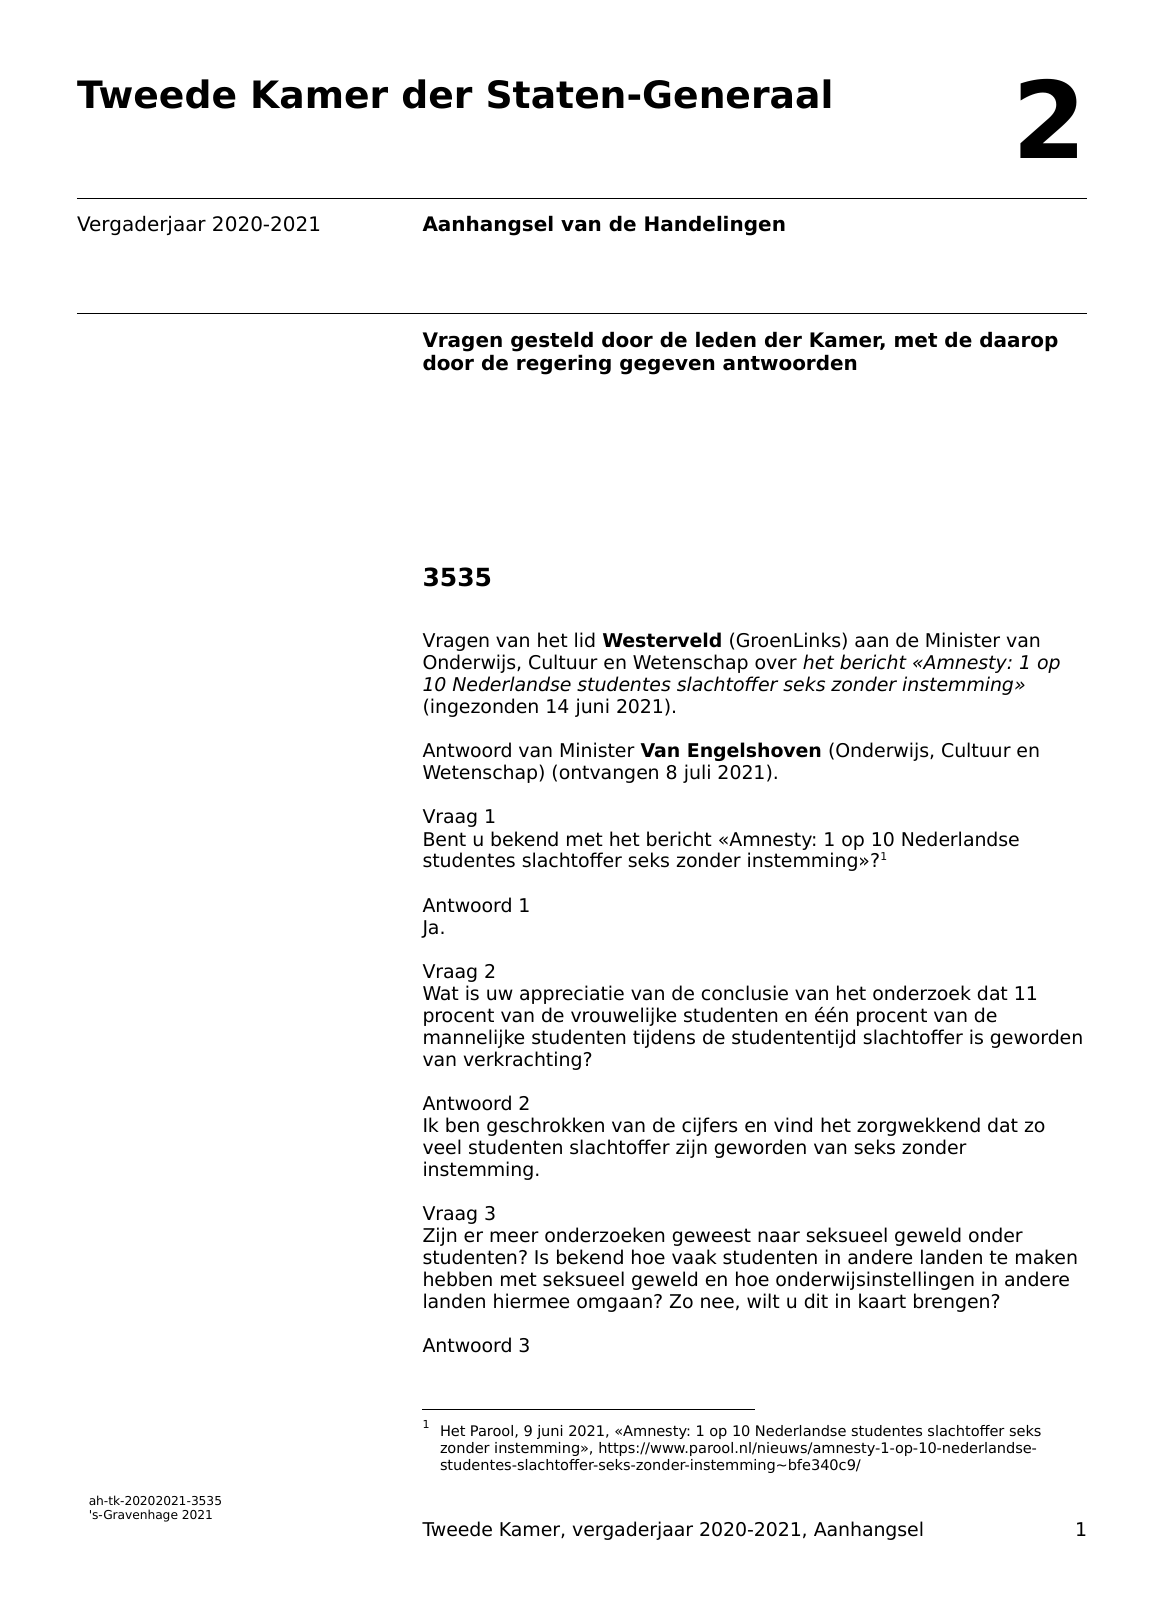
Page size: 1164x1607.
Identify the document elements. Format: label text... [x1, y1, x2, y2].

text Vraag 2 [422, 961, 1087, 983]
text 3535 [422, 563, 1087, 592]
table_cell Vragen gesteld door de leden der Kamer, met de daarop door de regering gegeven antwoorden [422, 314, 1087, 375]
text Vraag 1 [422, 806, 1087, 828]
text Het Parool, 9 juni 2021, «Amnesty: 1 op 10 Nederlandse studentes slachtoffer seks zonder instemming», https://www.parool.nl/nieuws/amnesty-1-op-10-nederlandse-studentes-slachtoffer-seks-zonder-instemming~bfe340c9/ [422, 1418, 1087, 1474]
text Vraag 3 [422, 1203, 1087, 1225]
text Zijn er meer onderzoeken geweest naar seksueel geweld onder studenten? Is bekend hoe vaak studenten in andere landen te maken hebben met seksueel geweld en hoe onderwijsinstellingen in andere landen hiermee omgaan? Zo nee, wilt u dit in kaart brengen? [422, 1225, 1087, 1313]
table_cell Vergaderjaar 2020-2021 [77, 199, 422, 313]
text ah-tk-20202021-3535 [88, 1494, 323, 1508]
table_cell Aanhangsel van de Handelingen [422, 199, 1087, 313]
text 's-Gravenhage 2021 [88, 1508, 323, 1522]
text Antwoord 2 [422, 1093, 1087, 1115]
text Bent u bekend met het bericht «Amnesty: 1 op 10 Nederlandse studentes slachtoffer seks zonder instemming»? [422, 828, 1087, 872]
table_cell [77, 314, 422, 375]
text Ik ben geschrokken van de cijfers en vind het zorgwekkend dat zo veel studenten slachtoffer zijn geworden van seks zonder instemming. [422, 1115, 1087, 1181]
text Antwoord 1 [422, 894, 1087, 917]
text Antwoord 3 [422, 1335, 1087, 1357]
text Vragen van het lid Westerveld (GroenLinks) aan de Minister van Onderwijs, Cultuur en Wetenschap over het bericht «Amnesty: 1 op 10 Nederlandse studentes slachtoffer seks zonder instemming» (ingezonden 14 juni 2021). [422, 630, 1087, 718]
table_header Tweede Kamer der Staten-Generaal [77, 59, 886, 198]
text Wat is uw appreciatie van de conclusie van het onderzoek dat 11 procent van de vrouwelijke studenten en één procent van de mannelijke studenten tijdens de studententijd slachtoffer is geworden van verkrachting? [422, 983, 1087, 1071]
text Ja. [422, 917, 1087, 938]
table_header 2 [886, 59, 1087, 198]
text Antwoord van Minister Van Engelshoven (Onderwijs, Cultuur en Wetenschap) (ontvangen 8 juli 2021). [422, 740, 1087, 784]
